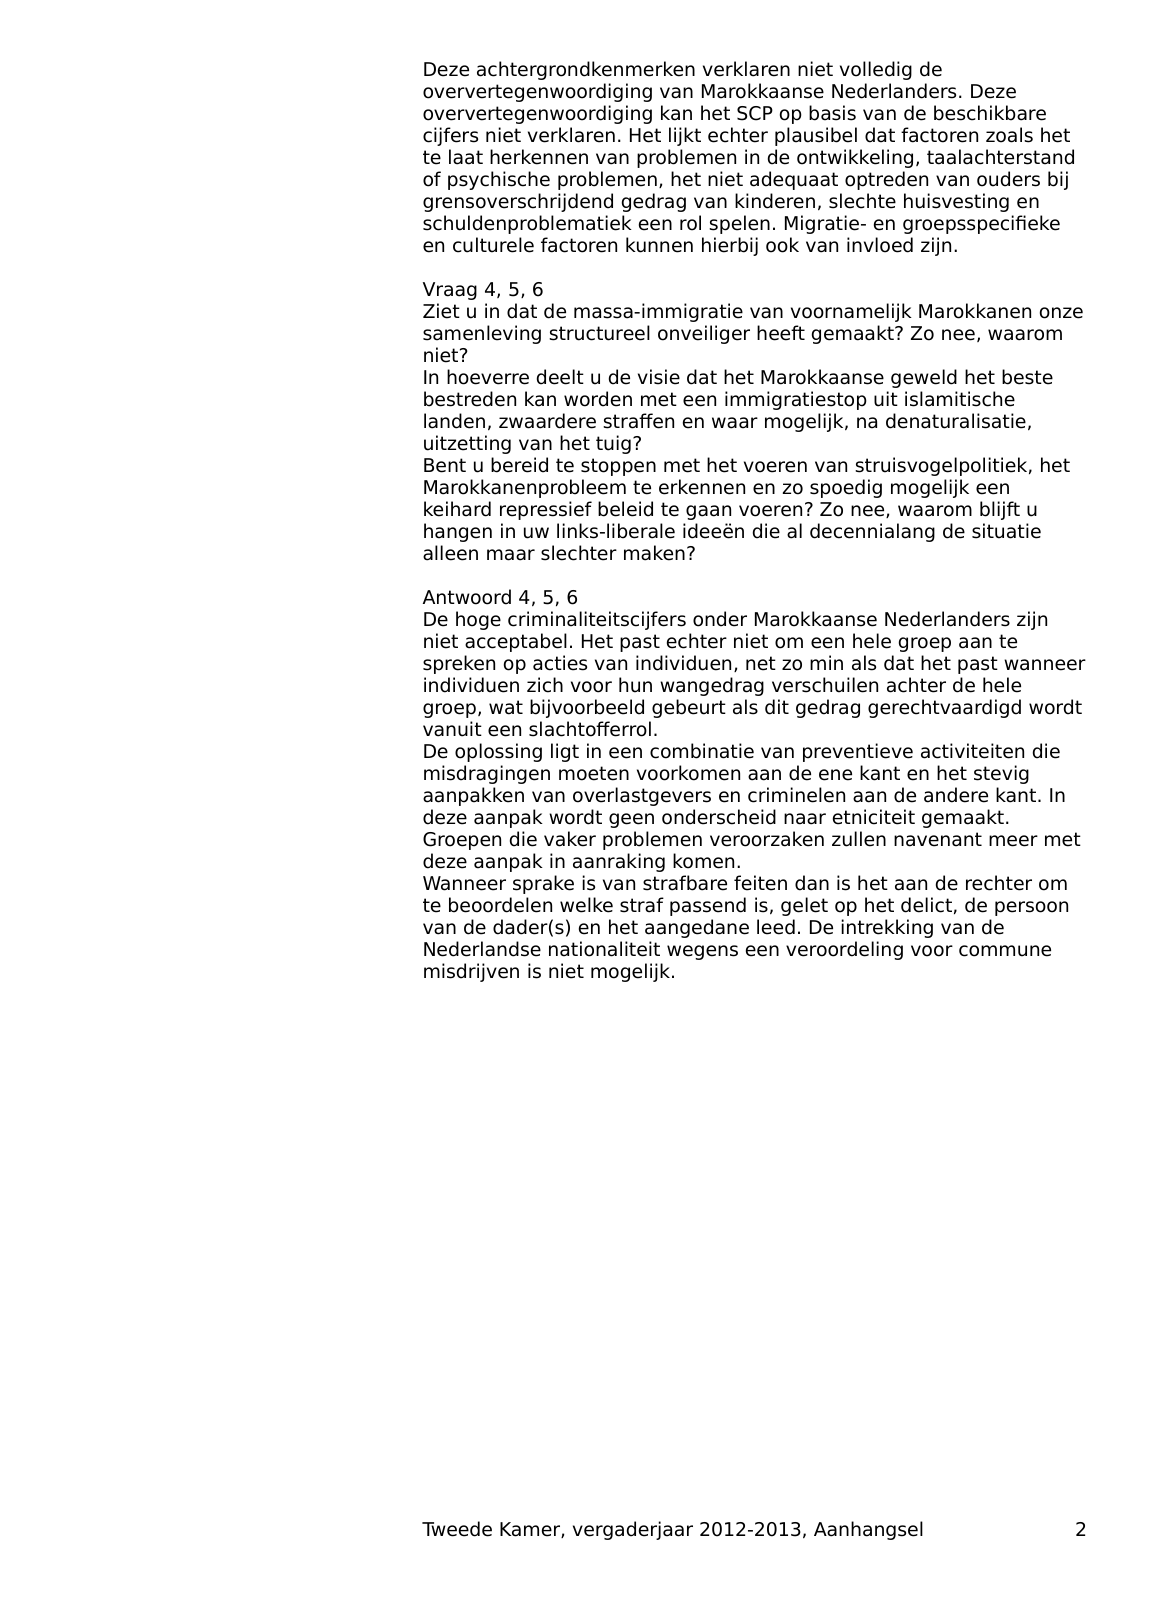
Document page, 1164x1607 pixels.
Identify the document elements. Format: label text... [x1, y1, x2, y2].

text In hoeverre deelt u de visie dat het Marokkaanse geweld het beste bestreden kan worden met een immigratiestop uit islamitische landen, zwaardere straffen en waar mogelijk, na denaturalisatie, uitzetting van het tuig? [422, 367, 1087, 455]
text De oplossing ligt in een combinatie van preventieve activiteiten die misdragingen moeten voorkomen aan de ene kant en het stevig aanpakken van overlastgevers en criminelen aan de andere kant. In deze aanpak wordt geen onderscheid naar etniciteit gemaakt. Groepen die vaker problemen veroorzaken zullen navenant meer met deze aanpak in aanraking komen. [422, 741, 1087, 873]
text Ziet u in dat de massa-immigratie van voornamelijk Marokkanen onze samenleving structureel onveiliger heeft gemaakt? Zo nee, waarom niet? [422, 301, 1087, 367]
text Bent u bereid te stoppen met het voeren van struisvogelpolitiek, het Marokkanenprobleem te erkennen en zo spoedig mogelijk een keihard repressief beleid te gaan voeren? Zo nee, waarom blijft u hangen in uw links-liberale ideeën die al decennialang de situatie alleen maar slechter maken? [422, 455, 1087, 565]
text De hoge criminaliteitscijfers onder Marokkaanse Nederlanders zijn niet acceptabel. Het past echter niet om een hele groep aan te spreken op acties van individuen, net zo min als dat het past wanneer individuen zich voor hun wangedrag verschuilen achter de hele groep, wat bijvoorbeeld gebeurt als dit gedrag gerechtvaardigd wordt vanuit een slachtofferrol. [422, 609, 1087, 741]
text Wanneer sprake is van strafbare feiten dan is het aan de rechter om te beoordelen welke straf passend is, gelet op het delict, de persoon van de dader(s) en het aangedane leed. De intrekking van de Nederlandse nationaliteit wegens een veroordeling voor commune misdrijven is niet mogelijk. [422, 873, 1087, 983]
text Deze achtergrondkenmerken verklaren niet volledig de oververtegenwoordiging van Marokkaanse Nederlanders. Deze oververtegenwoordiging kan het SCP op basis van de beschikbare cijfers niet verklaren. Het lijkt echter plausibel dat factoren zoals het te laat herkennen van problemen in de ontwikkeling, taalachterstand of psychische problemen, het niet adequaat optreden van ouders bij grensoverschrijdend gedrag van kinderen, slechte huisvesting en schuldenproblematiek een rol spelen. Migratie- en groepsspecifieke en culturele factoren kunnen hierbij ook van invloed zijn. [422, 59, 1087, 257]
text Antwoord 4, 5, 6 [422, 587, 1087, 609]
text Vraag 4, 5, 6 [422, 279, 1087, 301]
